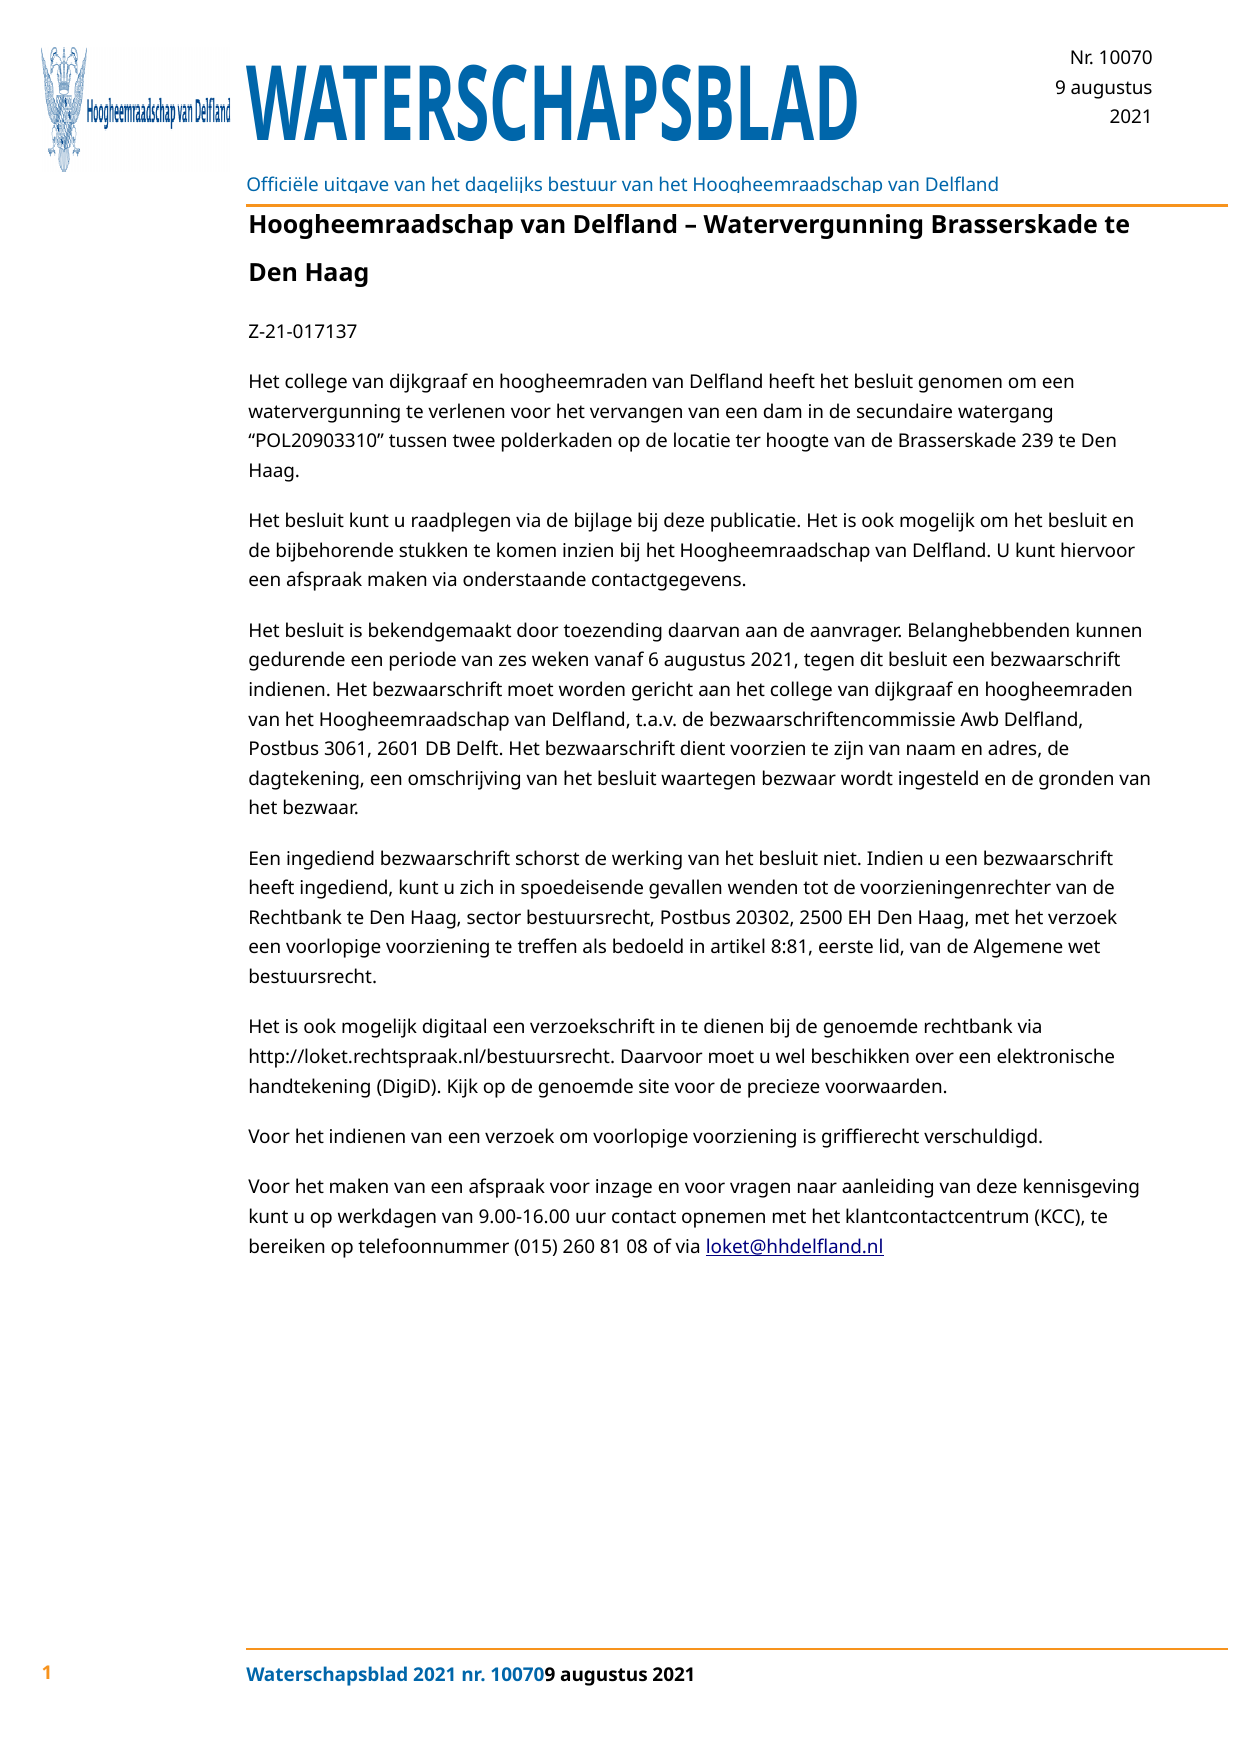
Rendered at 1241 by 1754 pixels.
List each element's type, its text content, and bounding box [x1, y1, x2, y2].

text Voor het maken van een afspraak voor inzage en voor vragen naar aanleiding van deze kennisgeving kunt u op werkdagen van 9.00-16.00 uur contact opnemen met het klantcontactcentrum (KCC), te bereiken op telefoonnummer (015) 260 81 08 of via loket@hhdelfland.nl [248, 1174, 1152, 1259]
text Het is ook mogelijk digitaal een verzoekschrift in te dienen bij de genoemde rechtbank via http://loket.rechtspraak.nl/bestuursrecht. Daarvoor moet u wel beschikken over een elektronische handtekening (DigiD). Kijk op de genoemde site voor de precieze voorwaarden. [248, 1014, 1152, 1099]
text Het college van dijkgraaf en hoogheemraden van Delfland heeft het besluit genomen om een watervergunning te verlenen voor het vervangen van een dam in de secundaire watergang “POL20903310” tussen twee polderkaden op de locatie ter hoogte van de Brasserskade 239 te Den Haag. [248, 368, 1152, 483]
text Voor het indienen van een verzoek om voorlopige voorziening is griffierecht verschuldigd. [248, 1123, 1152, 1149]
text Het besluit kunt u raadplegen via de bijlage bij deze publicatie. Het is ook mogelijk om het besluit en de bijbehorende stukken te komen inzien bij het Hoogheemraadschap van Delfland. U kunt hiervoor een afspraak maken via onderstaande contactgegevens. [248, 507, 1152, 592]
text Een ingediend bezwaarschrift schorst de werking van het besluit niet. Indien u een bezwaarschrift heeft ingediend, kunt u zich in spoedeisende gevallen wenden tot de voorzieningenrechter van de Rechtbank te Den Haag, sector bestuursrecht, Postbus 20302, 2500 EH Den Haag, met het verzoek een voorlopige voorziening te treffen als bedoeld in artikel 8:81, eerste lid, van de Algemene wet bestuursrecht. [248, 845, 1152, 989]
picture [41, 47, 231, 172]
text Het besluit is bekendgemaakt door toezending daarvan aan de aanvrager. Belanghebbenden kunnen gedurende een periode van zes weken vanaf 6 augustus 2021, tegen dit besluit een bezwaarschrift indienen. Het bezwaarschrift moet worden gericht aan het college van dijkgraaf en hoogheemraden van het Hoogheemraadschap van Delfland, t.a.v. de bezwaarschriftencommissie Awb Delfland, Postbus 3061, 2601 DB Delft. Het bezwaarschrift dient voorzien te zijn van naam en adres, de dagtekening, een omschrijving van het besluit waartegen bezwaar wordt ingesteld en de gronden van het bezwaar. [248, 617, 1152, 820]
text Hoogheemraadschap van Delfland – Watervergunning Brasserskade te Den Haag [248, 207, 1152, 288]
text Z-21-017137 [248, 318, 1152, 344]
